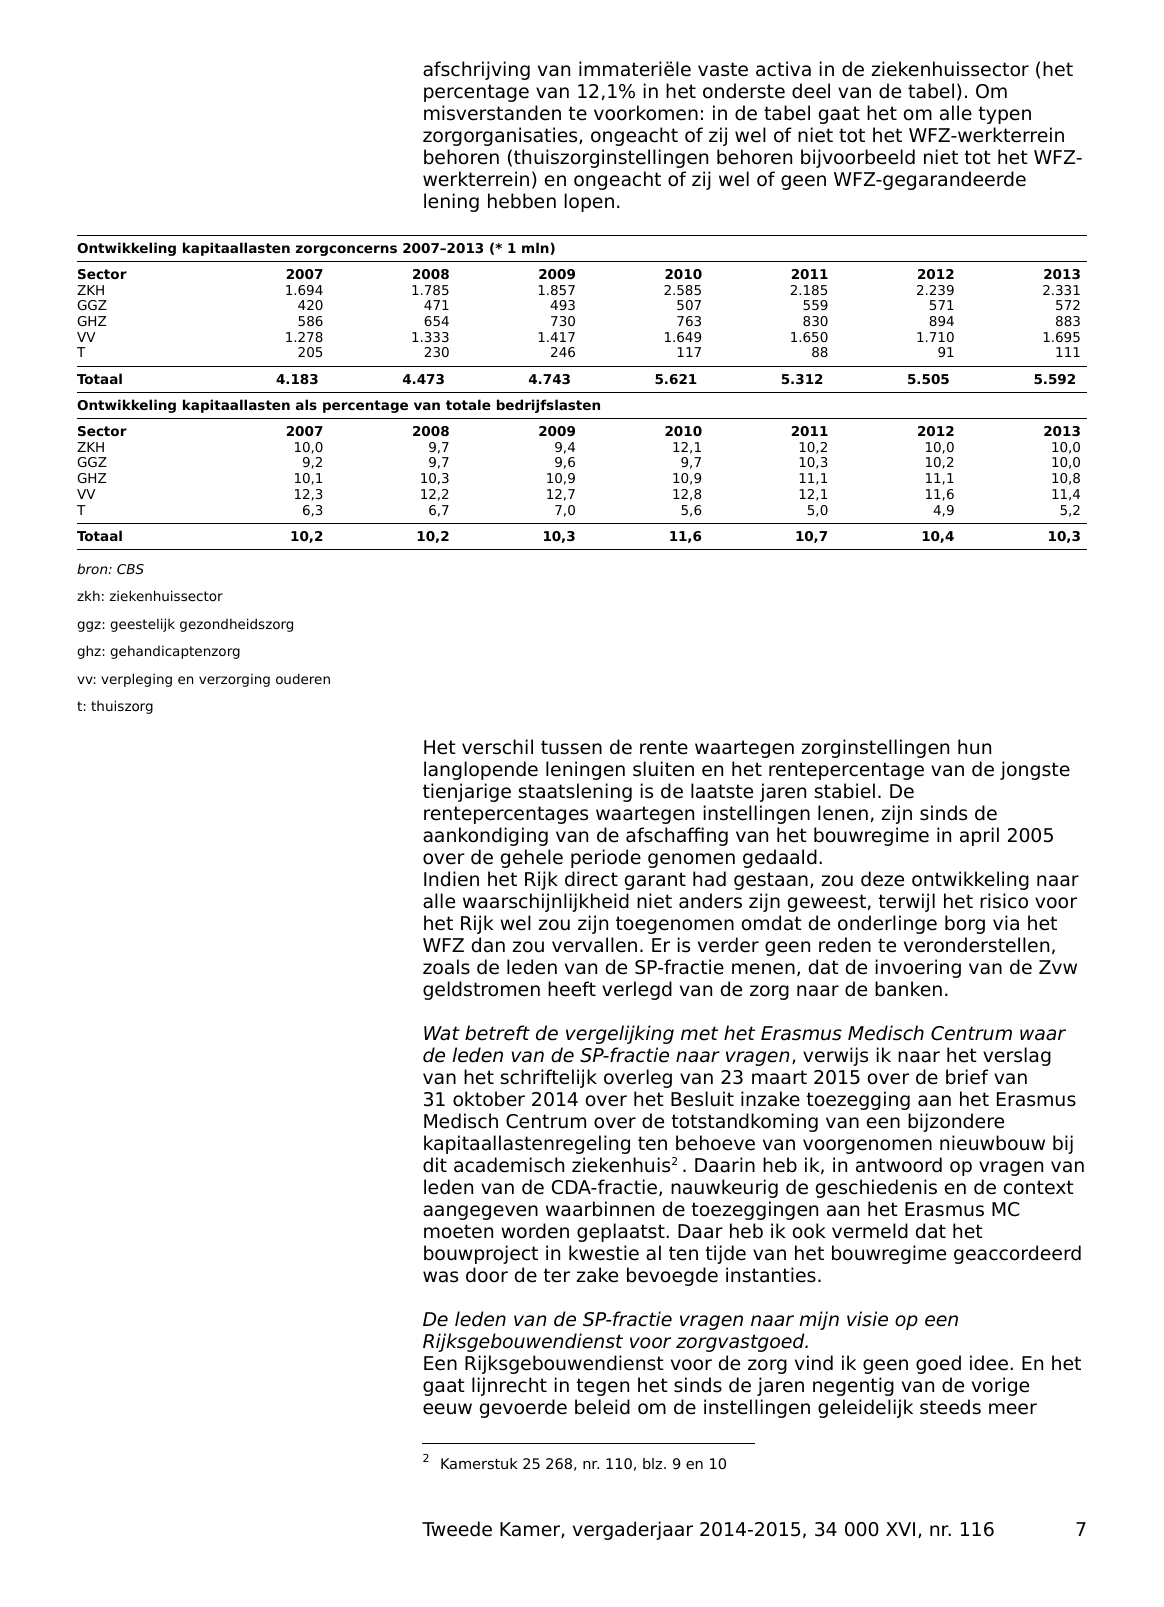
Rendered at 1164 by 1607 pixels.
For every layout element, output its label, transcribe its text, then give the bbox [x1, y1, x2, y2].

table_cell 2008 [329, 262, 455, 282]
table_cell 10,2 [708, 440, 834, 455]
table_cell 1.785 [329, 283, 455, 298]
table_cell 10,0 [960, 440, 1087, 455]
table_cell 4.473 [329, 367, 455, 392]
table_cell 9,6 [455, 455, 582, 471]
table_cell 571 [834, 298, 960, 314]
table_cell 230 [329, 345, 455, 366]
text Indien het Rijk direct garant had gestaan, zou deze ontwikkeling naar alle waarschijnlijkheid niet anders zijn geweest, terwijl het risico voor het Rijk wel zou zijn toegenomen omdat de onderlinge borg via het WFZ dan zou vervallen. Er is verder geen reden te veronderstellen, zoals de leden van de SP-fractie menen, dat de invoering van de Zvw geldstromen heeft verlegd van de zorg naar de banken. [422, 869, 1087, 1001]
table_cell 10,9 [455, 471, 582, 487]
table_cell Ontwikkeling kapitaallasten als percentage van totale bedrijfslasten [77, 393, 1087, 418]
table_cell 91 [834, 345, 960, 366]
table_cell 12,3 [203, 487, 329, 502]
table_cell 1.649 [582, 330, 708, 345]
table_cell 1.695 [960, 330, 1087, 345]
table_cell 4.743 [455, 367, 582, 392]
text Het verschil tussen de rente waartegen zorginstellingen hun langlopende leningen sluiten en het rentepercentage van de jongste tienjarige staatslening is de laatste jaren stabiel. De rentepercentages waartegen instellingen lenen, zijn sinds de aankondiging van de afschaffing van het bouwregime in april 2005 over de gehele periode genomen gedaald. [422, 737, 1087, 869]
table_cell 2010 [582, 419, 708, 439]
table_cell 2011 [708, 419, 834, 439]
table_cell GGZ [77, 455, 203, 471]
text De leden van de SP-fractie vragen naar mijn visie op een Rijksgebouwendienst voor zorgvastgoed. [422, 1309, 1087, 1353]
table_cell 5,6 [582, 503, 708, 523]
table_cell 654 [329, 314, 455, 329]
table_cell 10,7 [708, 524, 834, 549]
table_cell 5.592 [960, 367, 1087, 392]
table_cell 7,0 [455, 503, 582, 523]
table_cell 2012 [834, 419, 960, 439]
table_cell VV [77, 487, 203, 502]
table_cell 246 [455, 345, 582, 366]
table_cell 9,7 [329, 455, 455, 471]
table_cell 11,6 [834, 487, 960, 502]
table_cell 117 [582, 345, 708, 366]
table_cell 5.505 [834, 367, 960, 392]
table_cell 12,1 [582, 440, 708, 455]
table_cell 4.183 [203, 367, 329, 392]
table_cell 1.857 [455, 283, 582, 298]
table_cell 4,9 [834, 503, 960, 523]
table_cell 2.585 [582, 283, 708, 298]
table_cell 10,8 [960, 471, 1087, 487]
table_cell 1.417 [455, 330, 582, 345]
table_cell 1.278 [203, 330, 329, 345]
table_cell 2010 [582, 262, 708, 282]
table_cell 5.621 [582, 367, 708, 392]
table_cell 1.710 [834, 330, 960, 345]
table_cell 5.312 [708, 367, 834, 392]
table_cell 5,2 [960, 503, 1087, 523]
table_cell ZKH [77, 440, 203, 455]
table_cell 10,2 [329, 524, 455, 549]
table_cell 10,3 [329, 471, 455, 487]
table_cell 10,4 [834, 524, 960, 549]
table_cell 9,4 [455, 440, 582, 455]
table_cell 9,7 [582, 455, 708, 471]
table_cell 559 [708, 298, 834, 314]
table_cell 11,6 [582, 524, 708, 549]
table_cell 763 [582, 314, 708, 329]
table_cell VV [77, 330, 203, 345]
table_cell 730 [455, 314, 582, 329]
table_cell Totaal [77, 367, 203, 392]
table_cell 10,2 [834, 455, 960, 471]
table_cell 10,0 [834, 440, 960, 455]
table_cell T [77, 345, 203, 366]
table_cell 2.239 [834, 283, 960, 298]
text Kamerstuk 25 268, nr. 110, blz. 9 en 10 [422, 1452, 1087, 1474]
table_cell 10,3 [708, 455, 834, 471]
table_cell 205 [203, 345, 329, 366]
table_cell Sector [77, 262, 203, 282]
table_cell 894 [834, 314, 960, 329]
table_cell 9,2 [203, 455, 329, 471]
table_cell 2013 [960, 262, 1087, 282]
table_cell 2.331 [960, 283, 1087, 298]
table_cell 12,8 [582, 487, 708, 502]
table_cell 493 [455, 298, 582, 314]
table_cell 586 [203, 314, 329, 329]
table_header Ontwikkeling kapitaallasten zorgconcerns 2007–2013 (* 1 mln) [77, 236, 1087, 261]
table_cell 1.694 [203, 283, 329, 298]
table_cell 2013 [960, 419, 1087, 439]
table_cell 10,0 [203, 440, 329, 455]
table_cell 2007 [203, 262, 329, 282]
table_cell Sector [77, 419, 203, 439]
table_cell 9,7 [329, 440, 455, 455]
table_cell 2007 [203, 419, 329, 439]
table_cell 2009 [455, 262, 582, 282]
table_cell 420 [203, 298, 329, 314]
table_cell 2012 [834, 262, 960, 282]
table_cell 5,0 [708, 503, 834, 523]
table_cell 12,7 [455, 487, 582, 502]
table_cell 12,2 [329, 487, 455, 502]
table_cell 6,7 [329, 503, 455, 523]
table_cell 2009 [455, 419, 582, 439]
table_cell T [77, 503, 203, 523]
table_cell ZKH [77, 283, 203, 298]
table_cell GHZ [77, 314, 203, 329]
table_cell 2.185 [708, 283, 834, 298]
table_cell 1.333 [329, 330, 455, 345]
table_cell 2011 [708, 262, 834, 282]
table_cell 10,1 [203, 471, 329, 487]
table_cell GGZ [77, 298, 203, 314]
text afschrijving van immateriële vaste activa in de ziekenhuissector (het percentage van 12,1% in het onderste deel van de tabel). Om misverstanden te voorkomen: in de tabel gaat het om alle typen zorgorganisaties, ongeacht of zij wel of niet tot het WFZ-werkterrein behoren (thuiszorginstellingen behoren bijvoorbeeld niet tot het WFZ-werkterrein) en ongeacht of zij wel of geen WFZ-gegarandeerde lening hebben lopen. [422, 59, 1087, 213]
text Een Rijksgebouwendienst voor de zorg vind ik geen goed idee. En het gaat lijnrecht in tegen het sinds de jaren negentig van de vorige eeuw gevoerde beleid om de instellingen geleidelijk steeds meer [422, 1353, 1087, 1419]
table_cell 111 [960, 345, 1087, 366]
table_cell 6,3 [203, 503, 329, 523]
table_cell Totaal [77, 524, 203, 549]
table_cell 572 [960, 298, 1087, 314]
text Wat betreft de vergelijking met het Erasmus Medisch Centrum waar de leden van de SP-fractie naar vragen, verwijs ik naar het verslag van het schriftelijk overleg van 23 maart 2015 over de brief van 31 oktober 2014 over het Besluit inzake toezegging aan het Erasmus Medisch Centrum over de totstandkoming van een bijzondere kapitaallastenregeling ten behoeve van voorgenomen nieuwbouw bij dit academisch ziekenhuis. Daarin heb ik, in antwoord op vragen van leden van de CDA-fractie, nauwkeurig de geschiedenis en de context aangegeven waarbinnen de toezeggingen aan het Erasmus MC moeten worden geplaatst. Daar heb ik ook vermeld dat het bouwproject in kwestie al ten tijde van het bouwregime geaccordeerd was door de ter zake bevoegde instanties. [422, 1023, 1087, 1287]
table_cell GHZ [77, 471, 203, 487]
table_cell 11,4 [960, 487, 1087, 502]
table_cell 10,2 [203, 524, 329, 549]
table_cell 10,9 [582, 471, 708, 487]
table_cell 1.650 [708, 330, 834, 345]
table_cell 12,1 [708, 487, 834, 502]
table_cell 10,0 [960, 455, 1087, 471]
table_cell 507 [582, 298, 708, 314]
table_cell 11,1 [834, 471, 960, 487]
table_cell 10,3 [455, 524, 582, 549]
table_cell 471 [329, 298, 455, 314]
table_cell 830 [708, 314, 834, 329]
table_cell 10,3 [960, 524, 1087, 549]
table_cell 11,1 [708, 471, 834, 487]
table_cell 2008 [329, 419, 455, 439]
table_cell 88 [708, 345, 834, 366]
table_cell 883 [960, 314, 1087, 329]
table_cell bron: CBS zkh: ziekenhuissector ggz: geestelijk gezondheidszorg ghz: gehandicaptenzorg vv: verpleging en verzorging ouderen t: thuiszorg [77, 550, 1087, 715]
